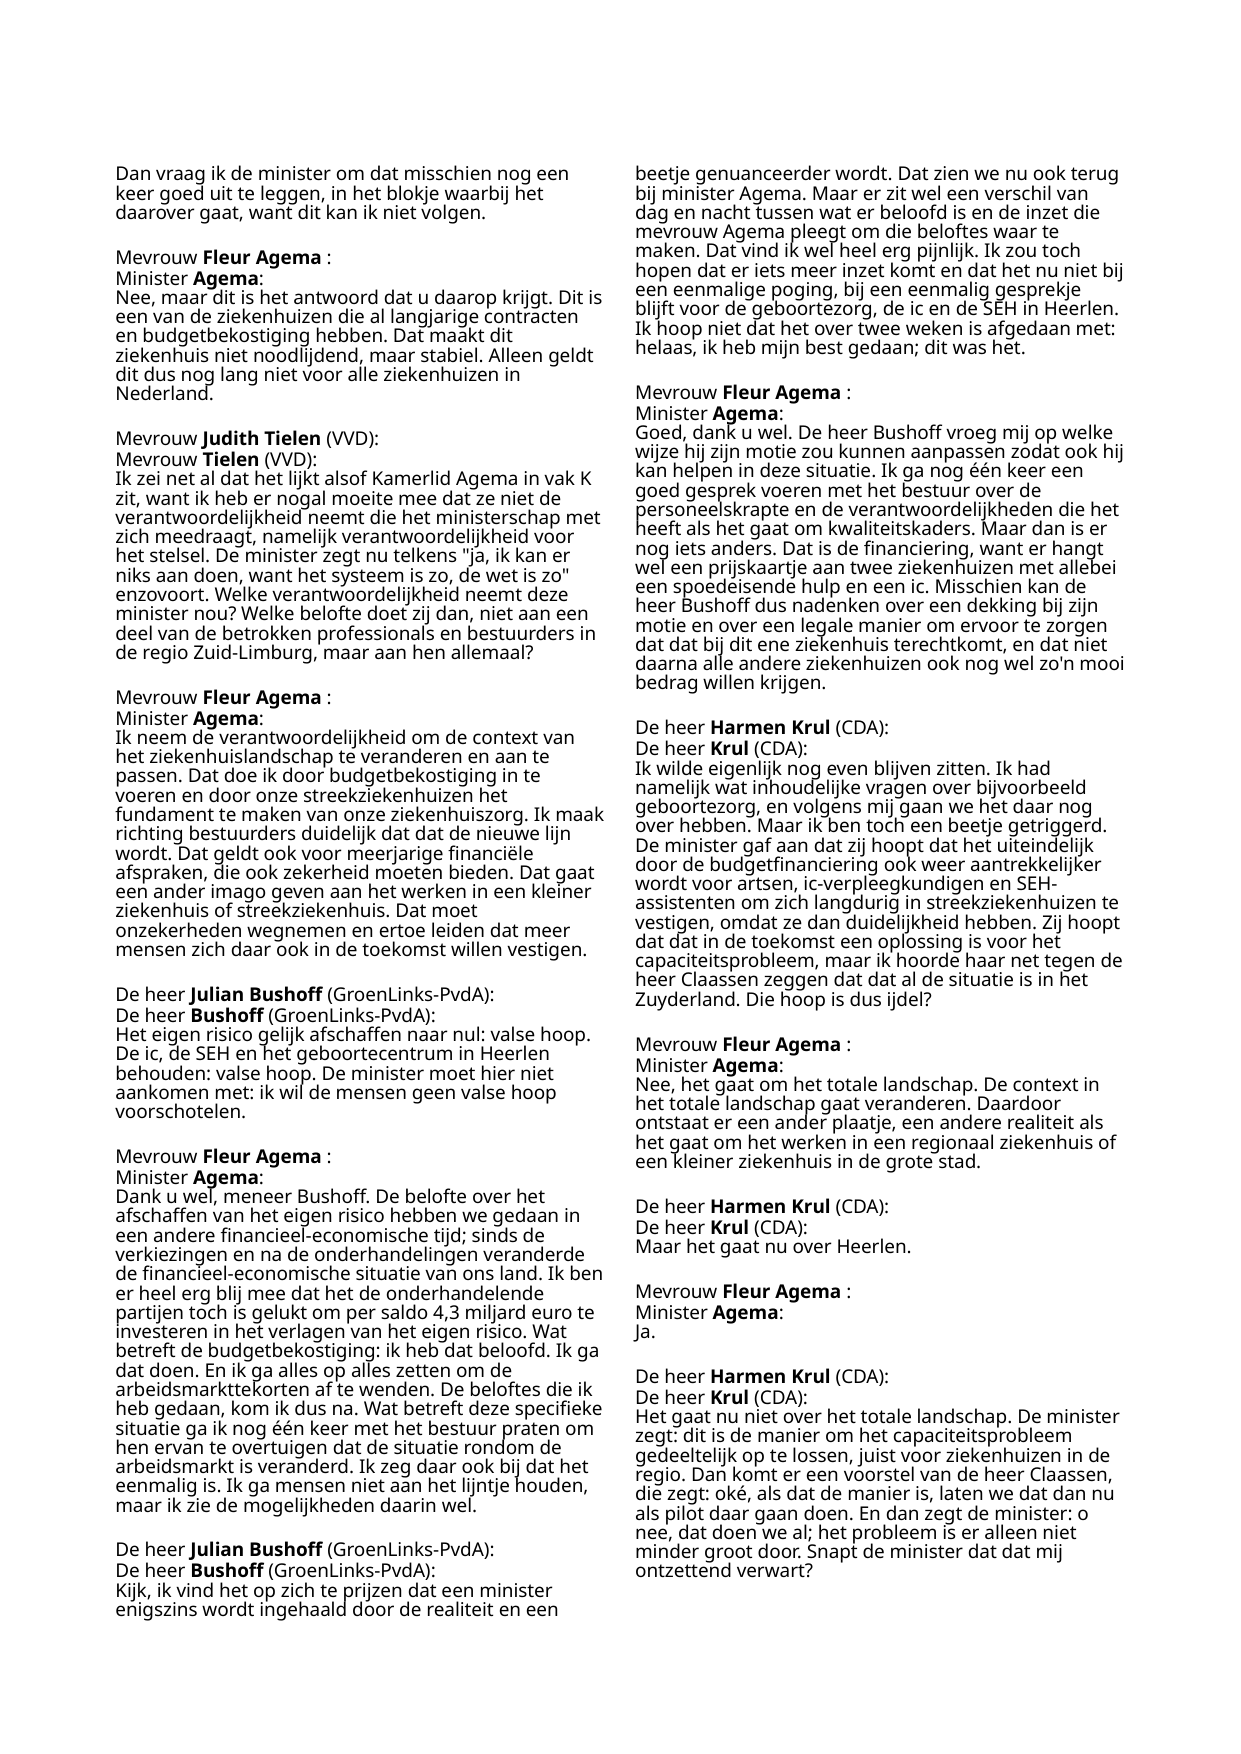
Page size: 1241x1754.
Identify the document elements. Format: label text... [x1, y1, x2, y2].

text Nee, maar dit is het antwoord dat u daarop krijgt. Dit is een van de ziekenhuizen die al langjarige contracten en budgetbekostiging hebben. Dat maakt dit ziekenhuis niet noodlijdend, maar stabiel. Alleen geldt dit dus nog lang niet voor alle ziekenhuizen in Nederland. [115, 289, 605, 404]
text Mevrouw Fleur Agema : [115, 1143, 605, 1169]
text Minister Agema: [115, 1169, 605, 1188]
text De heer Julian Bushoff (GroenLinks-PvdA): [115, 1537, 605, 1562]
text Mevrouw Fleur Agema : [635, 1031, 1125, 1057]
text De heer Krul (CDA): [635, 740, 1125, 759]
text De heer Bushoff (GroenLinks-PvdA): [115, 1562, 605, 1582]
text Nee, het gaat om het totale landschap. De context in het totale landschap gaat veranderen. Daardoor ontstaat er een ander plaatje, een andere realiteit als het gaat om het werken in een regionaal ziekenhuis of een kleiner ziekenhuis in de grote stad. [635, 1076, 1125, 1172]
text Ja. [635, 1323, 1125, 1342]
text Minister Agema: [115, 710, 605, 729]
text Goed, dank u wel. De heer Bushoff vroeg mij op welke wijze hij zijn motie zou kunnen aanpassen zodat ook hij kan helpen in deze situatie. Ik ga nog één keer een goed gesprek voeren met het bestuur over de personeelskrapte en de verantwoordelijkheden die het heeft als het gaat om kwaliteitskaders. Maar dan is er nog iets anders. Dat is de financiering, want er hangt wel een prijskaartje aan twee ziekenhuizen met allebei een spoedeisende hulp en een ic. Misschien kan de heer Bushoff dus nadenken over een dekking bij zijn motie en over een legale manier om ervoor te zorgen dat dat bij dit ene ziekenhuis terechtkomt, en dat niet daarna alle andere ziekenhuizen ook nog wel zo'n mooi bedrag willen krijgen. [635, 424, 1125, 694]
text Ik neem de verantwoordelijkheid om de context van het ziekenhuislandschap te veranderen en aan te passen. Dat doe ik door budgetbekostiging in te voeren en door onze streekziekenhuizen het fundament te maken van onze ziekenhuiszorg. Ik maak richting bestuurders duidelijk dat dat de nieuwe lijn wordt. Dat geldt ook voor meerjarige financiële afspraken, die ook zekerheid moeten bieden. Dat gaat een ander imago geven aan het werken in een kleiner ziekenhuis of streekziekenhuis. Dat moet onzekerheden wegnemen en ertoe leiden dat meer mensen zich daar ook in de toekomst willen vestigen. [115, 729, 605, 960]
text Mevrouw Tielen (VVD): [115, 451, 605, 470]
text Mevrouw Fleur Agema : [115, 684, 605, 710]
text Het gaat nu niet over het totale landschap. De minister zegt: dit is de manier om het capaciteitsprobleem gedeeltelijk op te lossen, juist voor ziekenhuizen in de regio. Dan komt er een voorstel van de heer Claassen, die zegt: oké, als dat de manier is, laten we dat dan nu als pilot daar gaan doen. En dan zegt de minister: o nee, dat doen we al; het probleem is er alleen niet minder groot door. Snapt de minister dat dat mij ontzettend verwart? [635, 1408, 1125, 1582]
text De heer Julian Bushoff (GroenLinks-PvdA): [115, 981, 605, 1007]
text Minister Agema: [635, 1304, 1125, 1323]
text Mevrouw Fleur Agema : [635, 379, 1125, 404]
text Minister Agema: [635, 1057, 1125, 1076]
text beetje genuanceerder wordt. Dat zien we nu ook terug bij minister Agema. Maar er zit wel een verschil van dag en nacht tussen wat er beloofd is en de inzet die mevrouw Agema pleegt om die beloftes waar te maken. Dat vind ik wel heel erg pijnlijk. Ik zou toch hopen dat er iets meer inzet komt en dat het nu niet bij een eenmalige poging, bij een eenmalig gesprekje blijft voor de geboortezorg, de ic en de SEH in Heerlen. Ik hoop niet dat het over twee weken is afgedaan met: helaas, ik heb mijn best gedaan; dit was het. [635, 165, 1125, 358]
text Minister Agema: [115, 270, 605, 289]
text De heer Krul (CDA): [635, 1219, 1125, 1238]
text Maar het gaat nu over Heerlen. [635, 1238, 1125, 1257]
text De heer Harmen Krul (CDA): [635, 1363, 1125, 1389]
text Mevrouw Judith Tielen (VVD): [115, 425, 605, 451]
text Mevrouw Fleur Agema : [115, 244, 605, 270]
text Kijk, ik vind het op zich te prijzen dat een minister enigszins wordt ingehaald door de realiteit en een [115, 1582, 605, 1620]
text Dank u wel, meneer Bushoff. De belofte over het afschaffen van het eigen risico hebben we gedaan in een andere financieel-economische tijd; sinds de verkiezingen en na de onderhandelingen veranderde de financieel-economische situatie van ons land. Ik ben er heel erg blij mee dat het de onderhandelende partijen toch is gelukt om per saldo 4,3 miljard euro te investeren in het verlagen van het eigen risico. Wat betreft de budgetbekostiging: ik heb dat beloofd. Ik ga dat doen. En ik ga alles op alles zetten om de arbeidsmarkttekorten af te wenden. De beloftes die ik heb gedaan, kom ik dus na. Wat betreft deze specifieke situatie ga ik nog één keer met het bestuur praten om hen ervan te overtuigen dat de situatie rondom de arbeidsmarkt is veranderd. Ik zeg daar ook bij dat het eenmalig is. Ik ga mensen niet aan het lijntje houden, maar ik zie de mogelijkheden daarin wel. [115, 1188, 605, 1516]
text Minister Agema: [635, 404, 1125, 424]
text De heer Bushoff (GroenLinks-PvdA): [115, 1007, 605, 1026]
text Het eigen risico gelijk afschaffen naar nul: valse hoop. De ic, de SEH en het geboortecentrum in Heerlen behouden: valse hoop. De minister moet hier niet aankomen met: ik wil de mensen geen valse hoop voorschotelen. [115, 1026, 605, 1122]
text Ik zei net al dat het lijkt alsof Kamerlid Agema in vak K zit, want ik heb er nogal moeite mee dat ze niet de verantwoordelijkheid neemt die het ministerschap met zich meedraagt, namelijk verantwoordelijkheid voor het stelsel. De minister zegt nu telkens "ja, ik kan er niks aan doen, want het systeem is zo, de wet is zo" enzovoort. Welke verantwoordelijkheid neemt deze minister nou? Welke belofte doet zij dan, niet aan een deel van de betrokken professionals en bestuurders in de regio Zuid-Limburg, maar aan hen allemaal? [115, 470, 605, 663]
text Ik wilde eigenlijk nog even blijven zitten. Ik had namelijk wat inhoudelijke vragen over bijvoorbeeld geboortezorg, en volgens mij gaan we het daar nog over hebben. Maar ik ben toch een beetje getriggerd. De minister gaf aan dat zij hoopt dat het uiteindelijk door de budgetfinanciering ook weer aantrekkelijker wordt voor artsen, ic-verpleegkundigen en SEH-assistenten om zich langdurig in streekziekenhuizen te vestigen, omdat ze dan duidelijkheid hebben. Zij hoopt dat dat in de toekomst een oplossing is voor het capaciteitsprobleem, maar ik hoorde haar net tegen de heer Claassen zeggen dat dat al de situatie is in het Zuyderland. Die hoop is dus ijdel? [635, 759, 1125, 1010]
text De heer Harmen Krul (CDA): [635, 714, 1125, 740]
text Dan vraag ik de minister om dat misschien nog een keer goed uit te leggen, in het blokje waarbij het daarover gaat, want dit kan ik niet volgen. [115, 165, 605, 223]
text Mevrouw Fleur Agema : [635, 1278, 1125, 1304]
text De heer Krul (CDA): [635, 1389, 1125, 1408]
text De heer Harmen Krul (CDA): [635, 1193, 1125, 1219]
